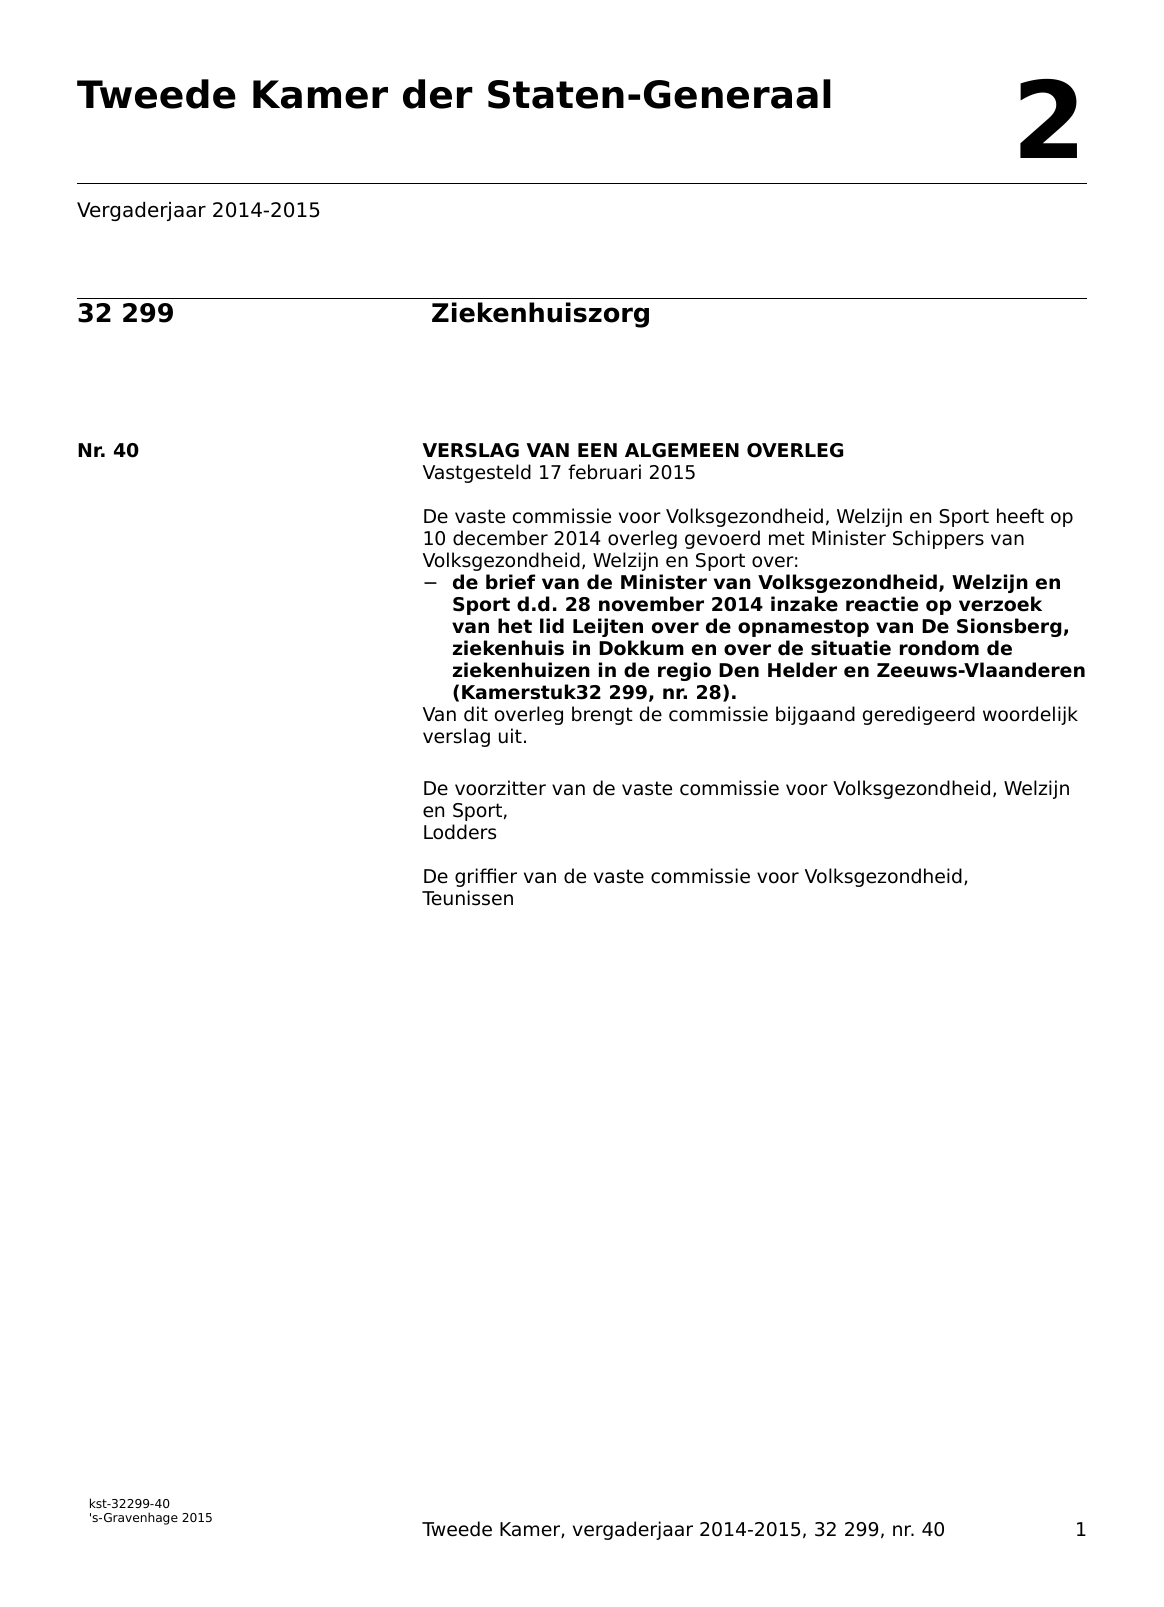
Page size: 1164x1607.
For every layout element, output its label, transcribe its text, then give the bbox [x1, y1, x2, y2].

subtitle Nr. 40 VERSLAG VAN EEN ALGEMEEN OVERLEG [77, 440, 1087, 462]
text De voorzitter van de vaste commissie voor Volksgezondheid, Welzijn en Sport, Lodders [422, 778, 1087, 843]
subtitle 32 299 Ziekenhuiszorg [77, 299, 1087, 329]
text Vastgesteld 17 februari 2015 [422, 462, 1087, 484]
text 's-Gravenhage 2015 [88, 1511, 323, 1525]
text − de brief van de Minister van Volksgezondheid, Welzijn en Sport d.d. 28 november 2014 inzake reactie op verzoek van het lid Leijten over de opnamestop van De Sionsberg, ziekenhuis in Dokkum en over de situatie rondom de ziekenhuizen in de regio Den Helder en Zeeuws-Vlaanderen (Kamerstuk32 299, nr. 28). [422, 572, 1087, 704]
table_header 2 [886, 59, 1087, 183]
text kst-32299-40 [88, 1497, 323, 1511]
text De vaste commissie voor Volksgezondheid, Welzijn en Sport heeft op 10 december 2014 overleg gevoerd met Minister Schippers van Volksgezondheid, Welzijn en Sport over: [422, 506, 1087, 572]
text Van dit overleg brengt de commissie bijgaand geredigeerd woordelijk verslag uit. [422, 704, 1087, 748]
text De griffier van de vaste commissie voor Volksgezondheid, Teunissen [422, 866, 1087, 910]
table_header Tweede Kamer der Staten-Generaal [77, 59, 886, 183]
table_cell Vergaderjaar 2014-2015 [77, 184, 1087, 298]
